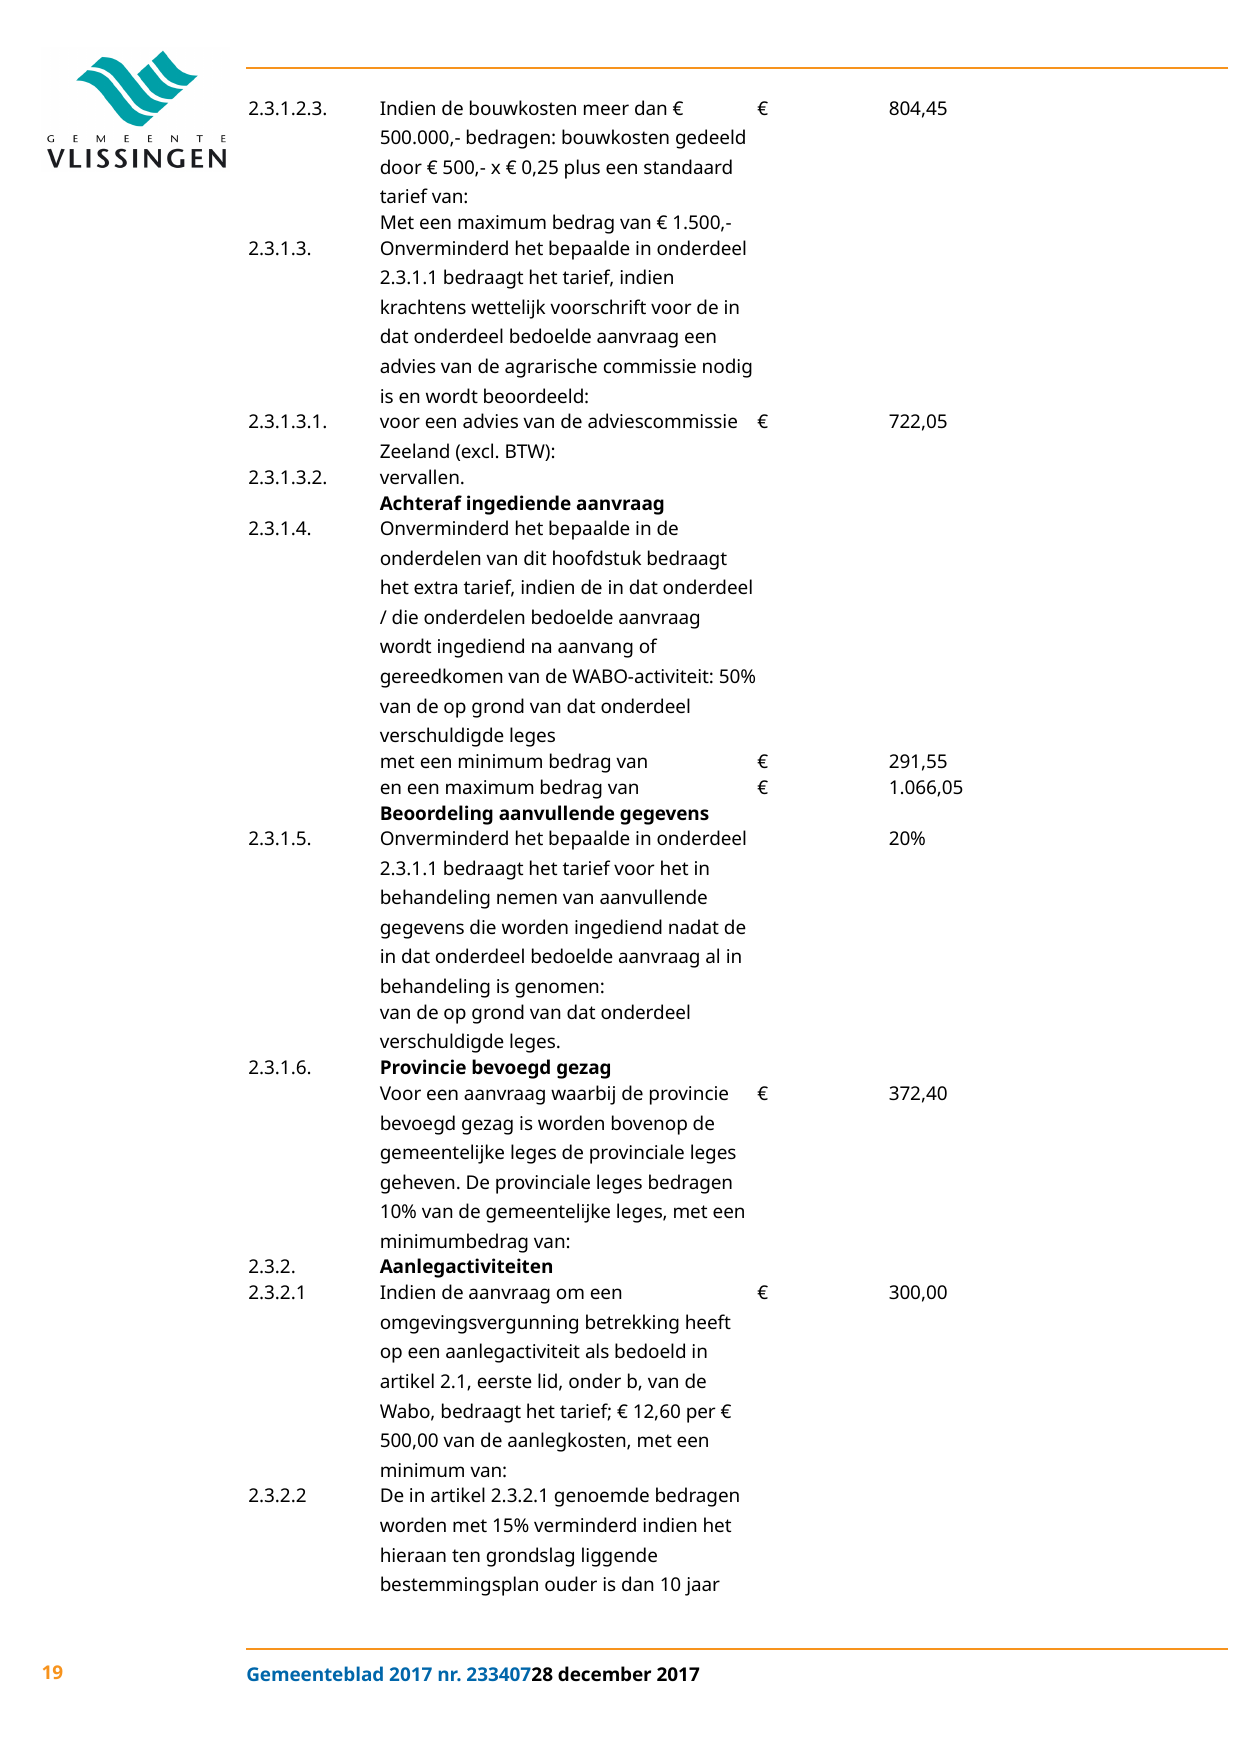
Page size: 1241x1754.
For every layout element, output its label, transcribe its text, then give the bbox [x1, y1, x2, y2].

table_cell 1.066,05 [889, 774, 1020, 800]
table_cell 804,45 [889, 95, 1020, 209]
table_cell [889, 235, 1020, 409]
table_cell [889, 1254, 1020, 1279]
table_cell [1020, 1280, 1152, 1483]
table_cell [1020, 774, 1152, 800]
table_cell [757, 515, 888, 748]
table_cell [248, 490, 379, 515]
table_cell Indien de bouwkosten meer dan € 500.000,- bedragen: bouwkosten gedeeld door € 500,- x € 0,25 plus een standaard tarief van: [380, 95, 757, 209]
table_cell Achteraf ingediende aanvraag [380, 490, 757, 515]
table_cell Met een maximum bedrag van € 1.500,- [380, 209, 757, 235]
table_cell [1020, 95, 1152, 209]
table_cell [889, 490, 1020, 515]
table_cell [1020, 464, 1152, 490]
table_cell [1020, 999, 1152, 1054]
table_cell [889, 1054, 1020, 1080]
table_cell € [757, 1080, 888, 1254]
table_cell [1020, 209, 1152, 235]
table_cell 300,00 [889, 1280, 1020, 1483]
table_cell [1020, 1080, 1152, 1254]
table_cell 2.3.1.6. [248, 1054, 379, 1080]
table_cell 2.3.2.1 [248, 1280, 379, 1483]
table_cell 291,55 [889, 748, 1020, 774]
table_cell [248, 748, 379, 774]
table_cell [1020, 409, 1152, 464]
table_cell € [757, 748, 888, 774]
table_cell Provincie bevoegd gezag [380, 1054, 757, 1080]
table_cell [889, 209, 1020, 235]
table_cell [1020, 748, 1152, 774]
table_cell [757, 800, 888, 825]
table_cell 2.3.1.2.3. [248, 95, 379, 209]
table_cell Aanlegactiviteiten [380, 1254, 757, 1279]
table_cell 2.3.2.2 [248, 1483, 379, 1597]
table_cell [248, 209, 379, 235]
table_cell 20% [889, 825, 1020, 999]
table_cell en een maximum bedrag van [380, 774, 757, 800]
table_cell vervallen. [380, 464, 757, 490]
table_cell [757, 825, 888, 999]
table_cell met een minimum bedrag van [380, 748, 757, 774]
table_cell [1020, 825, 1152, 999]
table_cell [757, 999, 888, 1054]
table_cell [1020, 1483, 1152, 1597]
table_cell [889, 515, 1020, 748]
table_cell Onverminderd het bepaalde in onderdeel 2.3.1.1 bedraagt het tarief voor het in behandeling nemen van aanvullende gegevens die worden ingediend nadat de in dat onderdeel bedoelde aanvraag al in behandeling is genomen: [380, 825, 757, 999]
table_cell [757, 1483, 888, 1597]
table_cell 2.3.1.3. [248, 235, 379, 409]
table_cell [757, 209, 888, 235]
table_cell [248, 800, 379, 825]
table_cell [757, 235, 888, 409]
table_cell [1020, 1054, 1152, 1080]
table_cell Indien de aanvraag om een omgevingsvergunning betrekking heeft op een aanlegactiviteit als bedoeld in artikel 2.1, eerste lid, onder b, van de Wabo, bedraagt het tarief; € 12,60 per € 500,00 van de aanlegkosten, met een minimum van: [380, 1280, 757, 1483]
table_cell [1020, 1254, 1152, 1279]
table_cell [889, 464, 1020, 490]
table_cell [757, 490, 888, 515]
table_cell € [757, 409, 888, 464]
table_cell 2.3.1.3.1. [248, 409, 379, 464]
table_cell voor een advies van de adviescommissie Zeeland (excl. BTW): [380, 409, 757, 464]
table_cell [1020, 515, 1152, 748]
table_cell [1020, 490, 1152, 515]
table_cell [248, 999, 379, 1054]
table_cell [248, 774, 379, 800]
table_cell [248, 1080, 379, 1254]
table_cell [757, 464, 888, 490]
table_cell 372,40 [889, 1080, 1020, 1254]
picture [41, 47, 231, 172]
table_cell 2.3.1.3.2. [248, 464, 379, 490]
table_cell [889, 1483, 1020, 1597]
table_cell Voor een aanvraag waarbij de provincie bevoegd gezag is worden bovenop de gemeentelijke leges de provinciale leges geheven. De provinciale leges bedragen 10% van de gemeentelijke leges, met een minimumbedrag van: [380, 1080, 757, 1254]
table_cell 2.3.2. [248, 1254, 379, 1279]
table_cell [889, 800, 1020, 825]
table_cell € [757, 774, 888, 800]
table_cell € [757, 95, 888, 209]
table_cell [1020, 235, 1152, 409]
table_cell [1020, 800, 1152, 825]
table_cell Onverminderd het bepaalde in onderdeel 2.3.1.1 bedraagt het tarief, indien krachtens wettelijk voorschrift voor de in dat onderdeel bedoelde aanvraag een advies van de agrarische commissie nodig is en wordt beoordeeld: [380, 235, 757, 409]
table_cell 2.3.1.5. [248, 825, 379, 999]
table_cell van de op grond van dat onderdeel verschuldigde leges. [380, 999, 757, 1054]
table_cell [757, 1254, 888, 1279]
table_cell € [757, 1280, 888, 1483]
table_cell De in artikel 2.3.2.1 genoemde bedragen worden met 15% verminderd indien het hieraan ten grondslag liggende bestemmingsplan ouder is dan 10 jaar [380, 1483, 757, 1597]
table_cell Beoordeling aanvullende gegevens [380, 800, 757, 825]
table_cell [757, 1054, 888, 1080]
table_cell 722,05 [889, 409, 1020, 464]
table_cell 2.3.1.4. [248, 515, 379, 748]
table_cell Onverminderd het bepaalde in de onderdelen van dit hoofdstuk bedraagt het extra tarief, indien de in dat onderdeel / die onderdelen bedoelde aanvraag wordt ingediend na aanvang of gereedkomen van de WABO-activiteit: 50% van de op grond van dat onderdeel verschuldigde leges [380, 515, 757, 748]
table_cell [889, 999, 1020, 1054]
